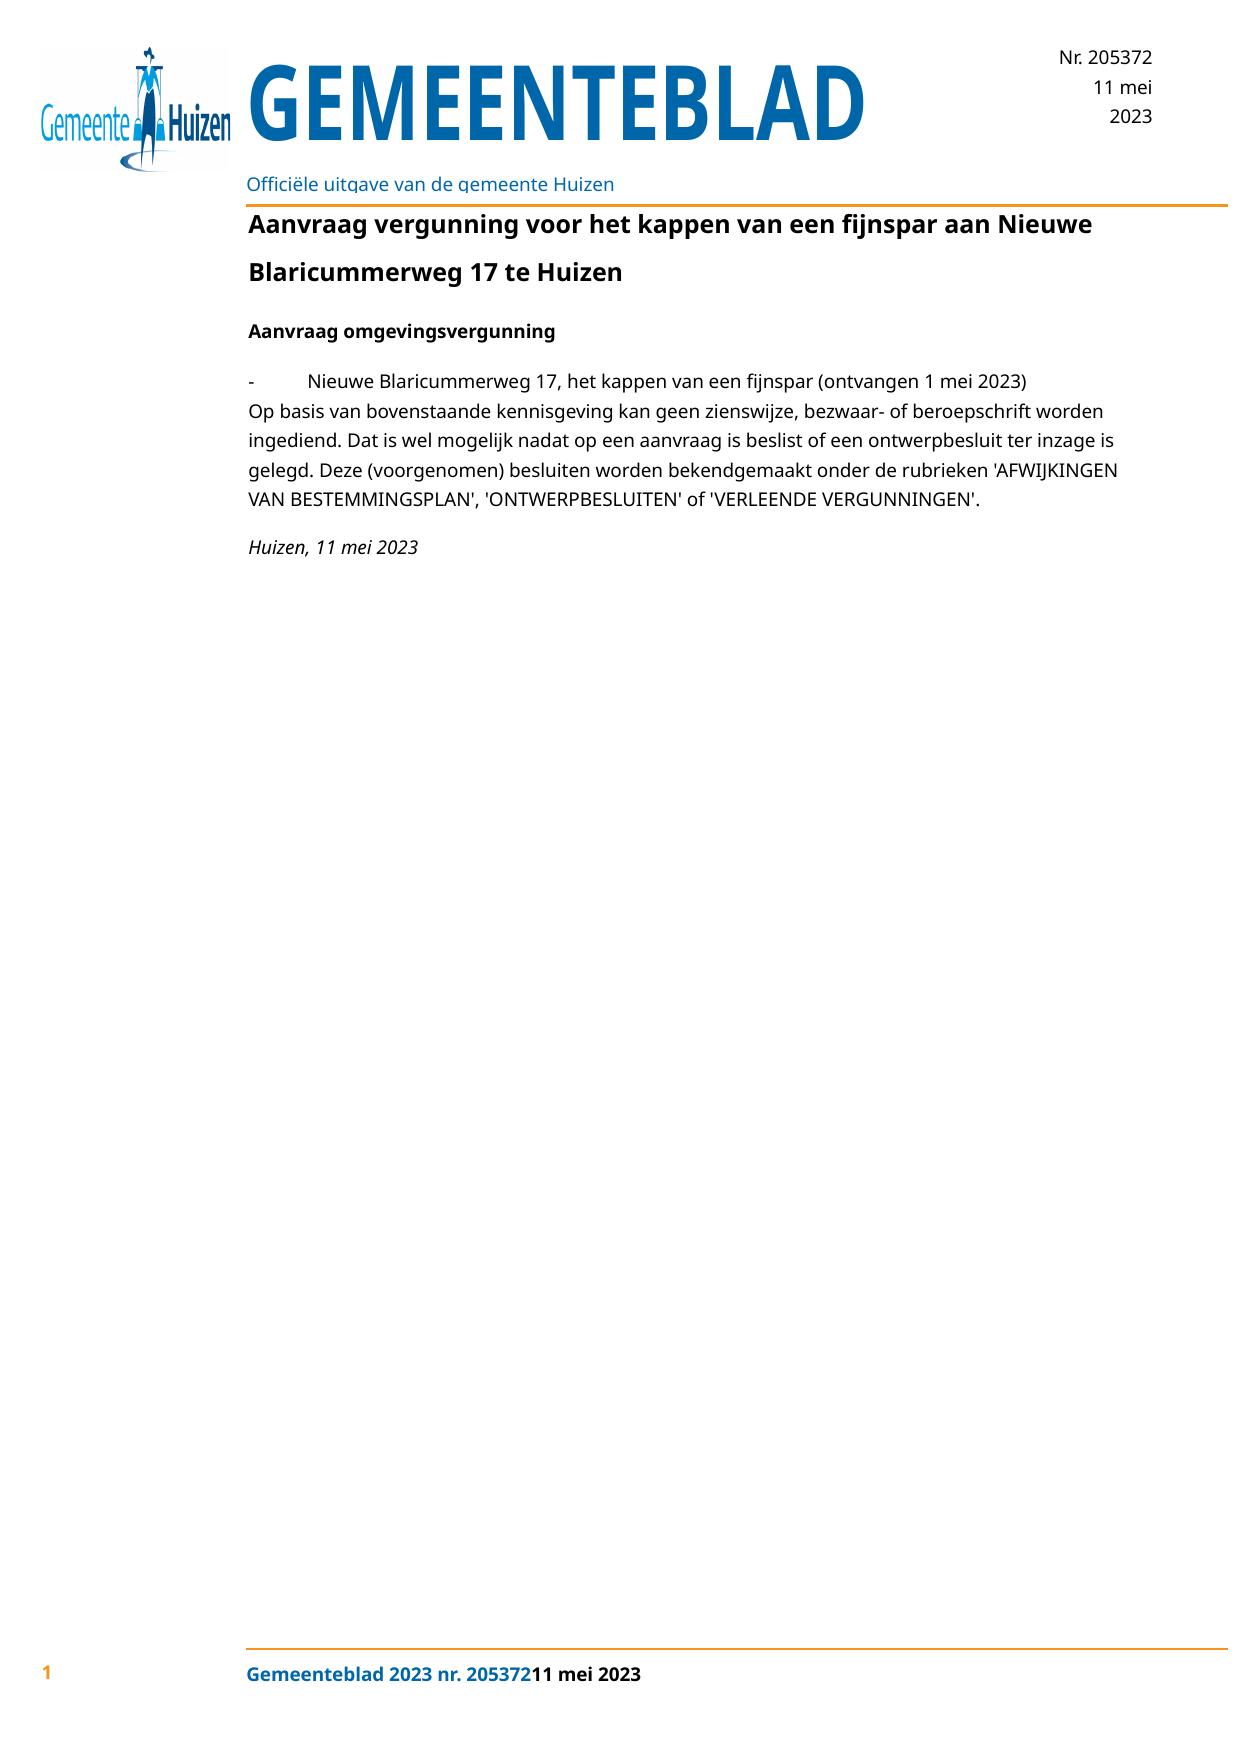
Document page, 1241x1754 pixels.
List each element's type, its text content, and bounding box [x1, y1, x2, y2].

picture [41, 47, 231, 172]
text Huizen, 11 mei 2023 [248, 534, 1152, 560]
text Aanvraag omgevingsvergunning [248, 318, 1152, 344]
text Op basis van bovenstaande kennisgeving kan geen zienswijze, bezwaar- of beroepschrift worden ingediend. Dat is wel mogelijk nadat op een aanvraag is beslist of een ontwerpbesluit ter inzage is gelegd. Deze (voorgenomen) besluiten worden bekendgemaakt onder de rubrieken 'AFWIJKINGEN VAN BESTEMMINGSPLAN', 'ONTWERPBESLUITEN' of 'VERLEENDE VERGUNNINGEN'. [248, 398, 1152, 512]
list Nieuwe Blaricummerweg 17, het kappen van een fijnspar (ontvangen 1 mei 2023) [248, 368, 1152, 394]
text Aanvraag vergunning voor het kappen van een fijnspar aan Nieuwe Blaricummerweg 17 te Huizen [248, 207, 1152, 288]
